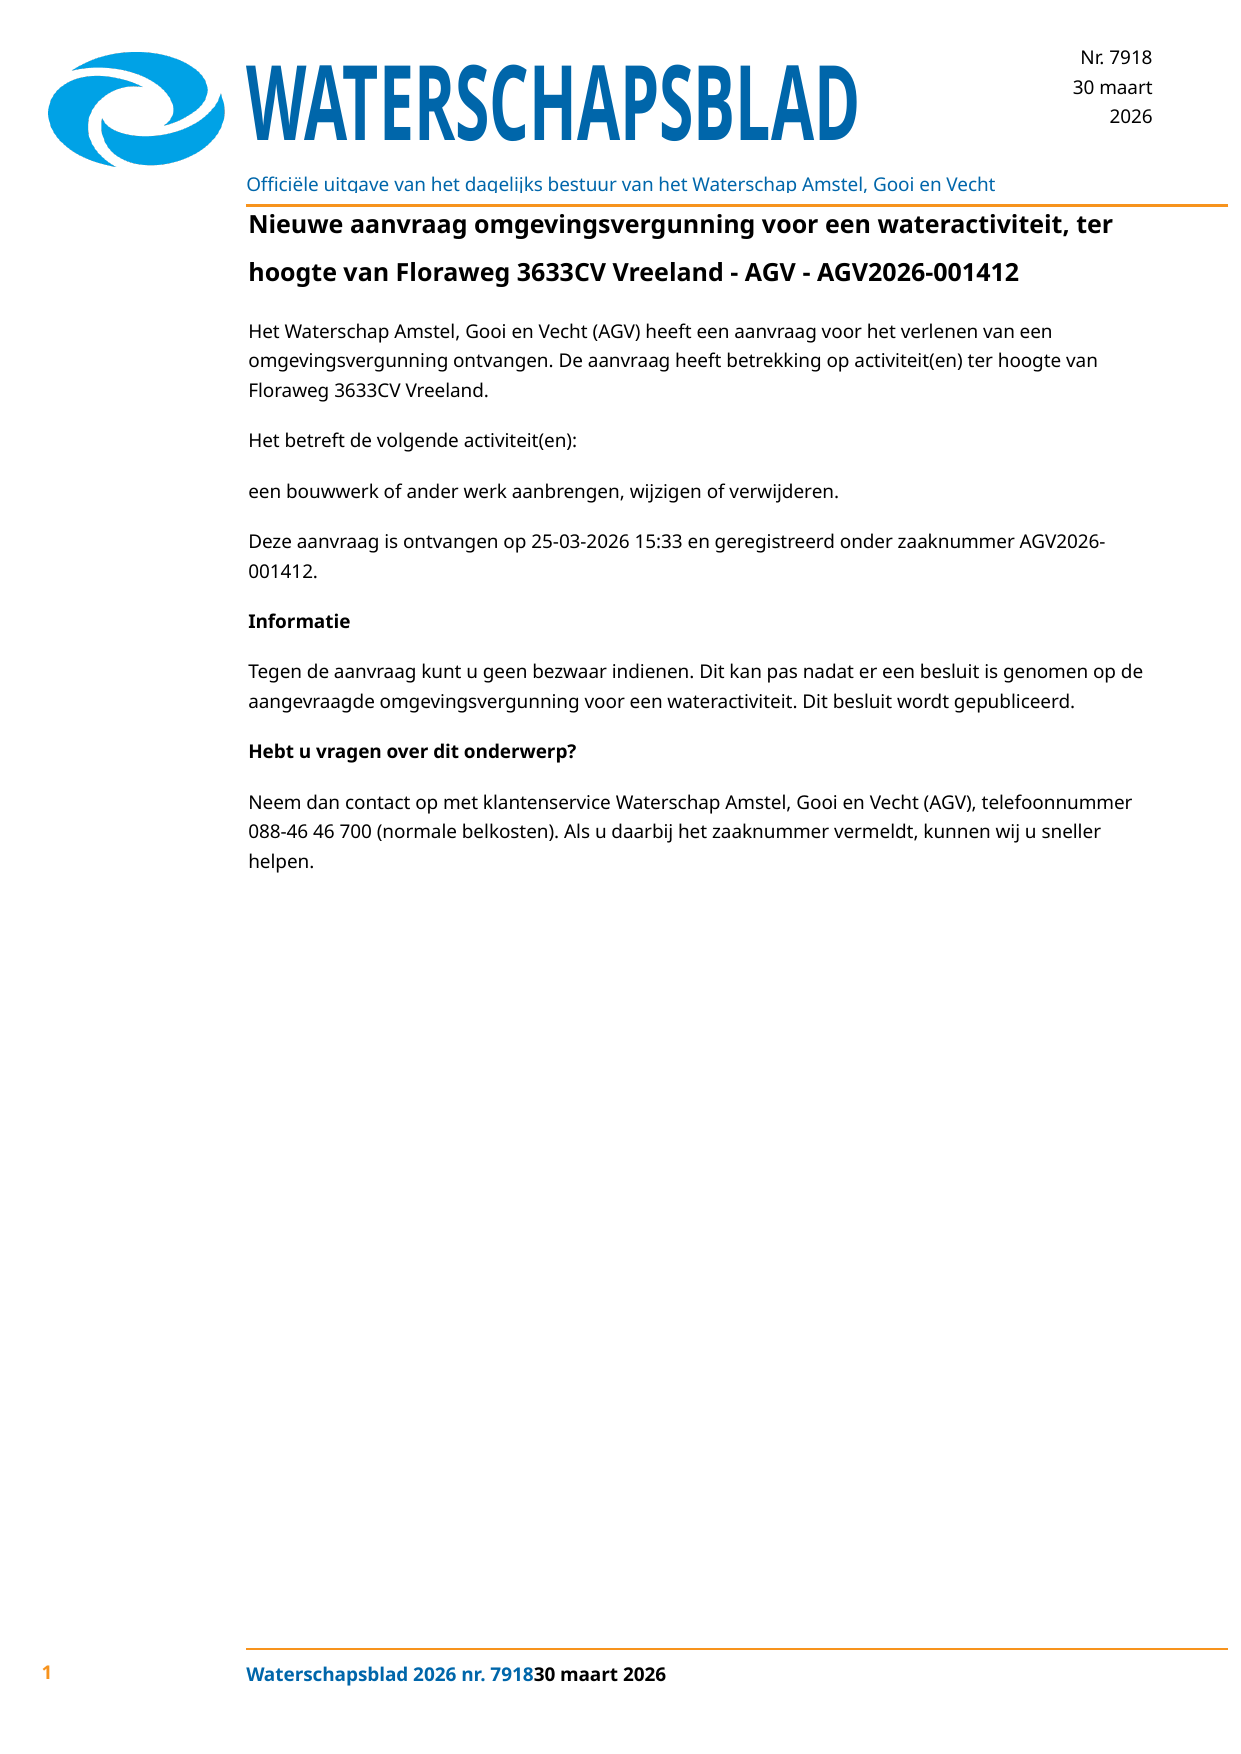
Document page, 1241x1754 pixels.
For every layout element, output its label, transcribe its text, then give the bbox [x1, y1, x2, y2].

picture [41, 47, 231, 172]
text Tegen de aanvraag kunt u geen bezwaar indienen. Dit kan pas nadat er een besluit is genomen op de aangevraagde omgevingsvergunning voor een wateractiviteit. Dit besluit wordt gepubliceerd. [248, 659, 1152, 714]
text een bouwwerk of ander werk aanbrengen, wijzigen of verwijderen. [248, 478, 1152, 504]
text Het betreft de volgende activiteit(en): [248, 427, 1152, 453]
text Nieuwe aanvraag omgevingsvergunning voor een wateractiviteit, ter hoogte van Floraweg 3633CV Vreeland - AGV - AGV2026-001412 [248, 207, 1152, 288]
text Informatie [248, 608, 1152, 634]
text Deze aanvraag is ontvangen op 25-03-2026 15:33 en geregistreerd onder zaaknummer AGV2026-001412. [248, 528, 1152, 584]
text Hebt u vragen over dit onderwerp? [248, 739, 1152, 764]
text Neem dan contact op met klantenservice Waterschap Amstel, Gooi en Vecht (AGV), telefoonnummer 088-46 46 700 (normale belkosten). Als u daarbij het zaaknummer vermeldt, kunnen wij u sneller helpen. [248, 789, 1152, 874]
text Het Waterschap Amstel, Gooi en Vecht (AGV) heeft een aanvraag voor het verlenen van een omgevingsvergunning ontvangen. De aanvraag heeft betrekking op activiteit(en) ter hoogte van Floraweg 3633CV Vreeland. [248, 318, 1152, 403]
